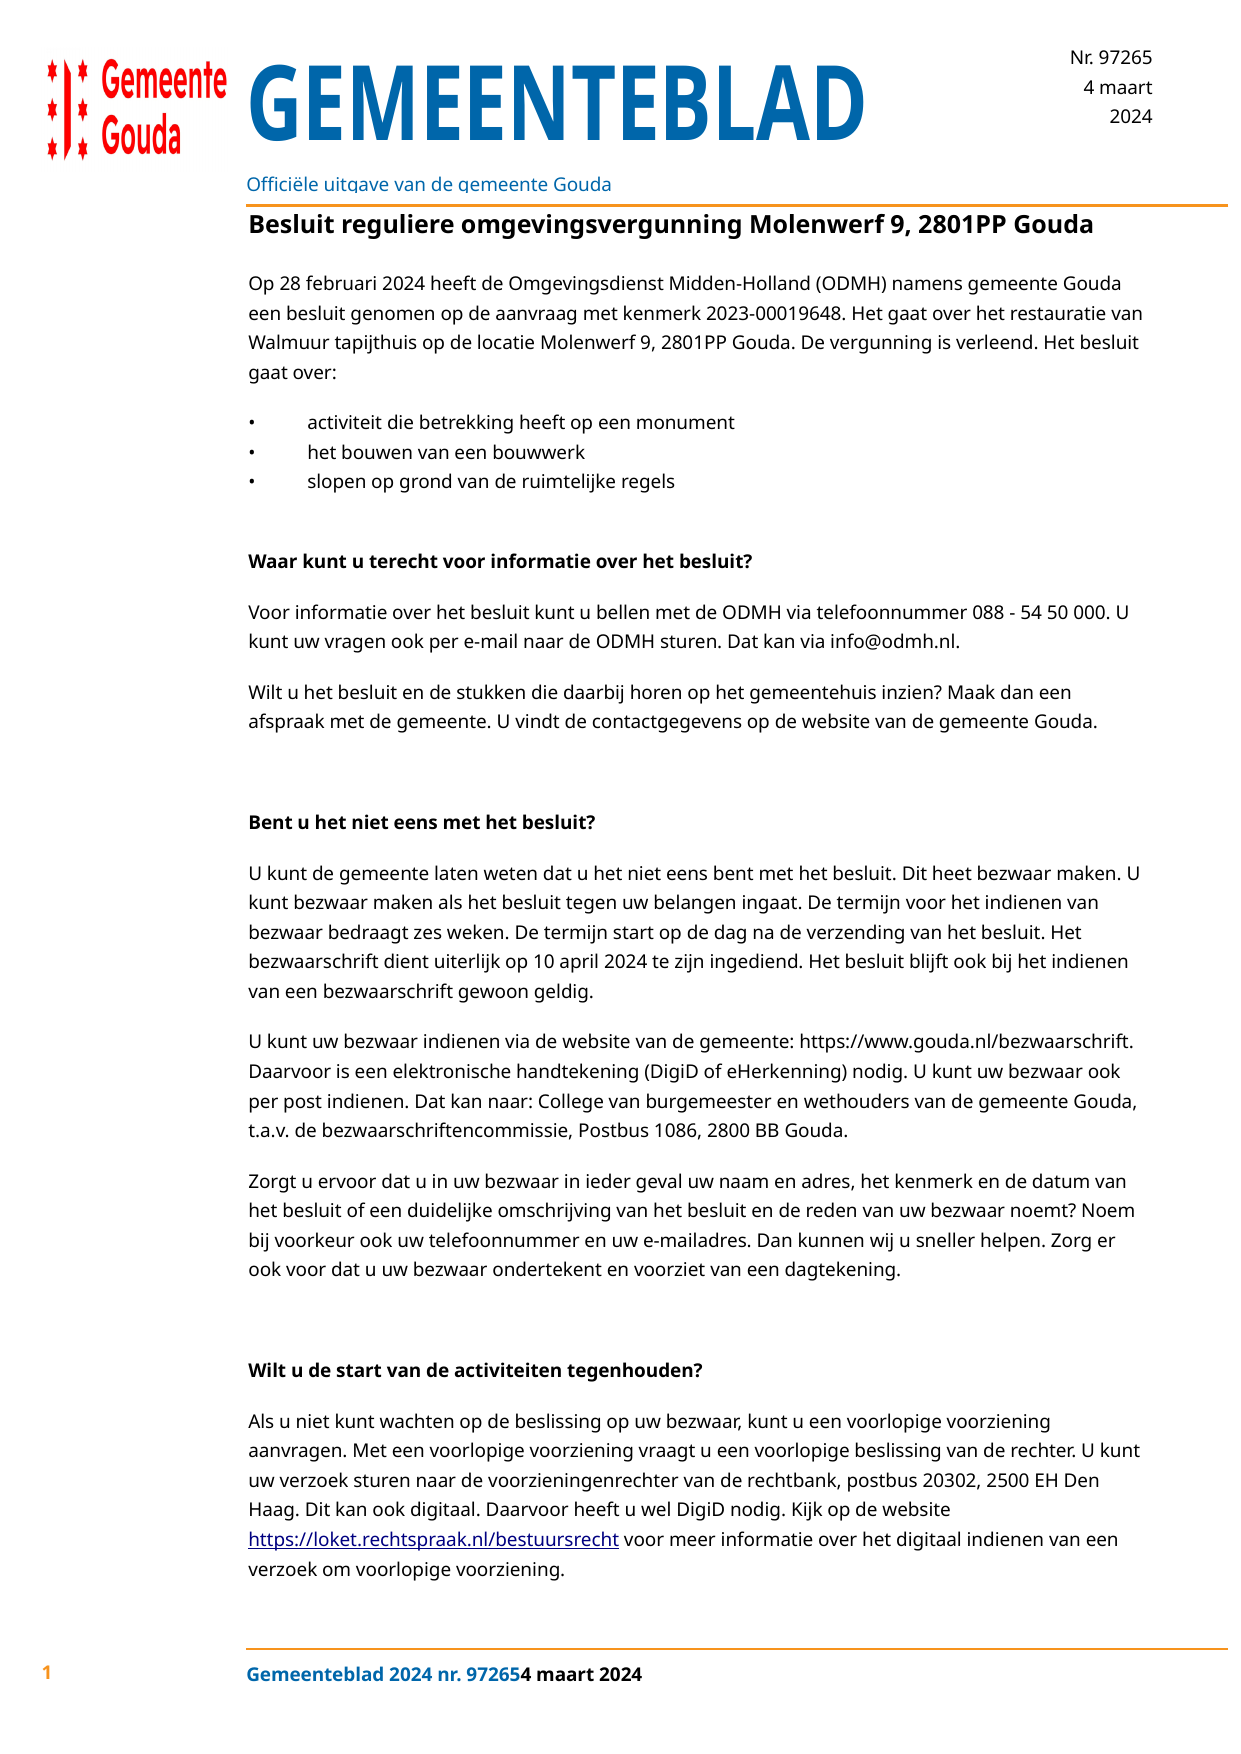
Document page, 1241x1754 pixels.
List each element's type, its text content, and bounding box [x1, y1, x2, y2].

text Op 28 februari 2024 heeft de Omgevingsdienst Midden-Holland (ODMH) namens gemeente Gouda een besluit genomen op de aanvraag met kenmerk 2023-00019648. Het gaat over het restauratie van Walmuur tapijthuis op de locatie Molenwerf 9, 2801PP Gouda. De vergunning is verleend. Het besluit gaat over: [248, 270, 1152, 385]
list het bouwen van een bouwwerk [248, 439, 1152, 465]
text Voor informatie over het besluit kunt u bellen met de ODMH via telefoonnummer 088 - 54 50 000. U kunt uw vragen ook per e-mail naar de ODMH sturen. Dat kan via info@odmh.nl. [248, 599, 1152, 654]
text Bent u het niet eens met het besluit? [248, 809, 1152, 835]
text Waar kunt u terecht voor informatie over het besluit? [248, 549, 1152, 574]
list activiteit die betrekking heeft op een monument [248, 409, 1152, 435]
text Als u niet kunt wachten op de beslissing op uw bezwaar, kunt u een voorlopige voorziening aanvragen. Met een voorlopige voorziening vraagt u een voorlopige beslissing van de rechter. U kunt uw verzoek sturen naar de voorzieningenrechter van de rechtbank, postbus 20302, 2500 EH Den Haag. Dit kan ook digitaal. Daarvoor heeft u wel DigiD nodig. Kijk op de website https://loket.rechtspraak.nl/bestuursrecht voor meer informatie over het digitaal indienen van een verzoek om voorlopige voorziening. [248, 1408, 1152, 1581]
picture [41, 47, 231, 172]
text Zorgt u ervoor dat u in uw bezwaar in ieder geval uw naam en adres, het kenmerk en de datum van het besluit of een duidelijke omschrijving van het besluit en de reden van uw bezwaar noemt? Noem bij voorkeur ook uw telefoonnummer en uw e-mailadres. Dan kunnen wij u sneller helpen. Zorg er ook voor dat u uw bezwaar ondertekent en voorziet van een dagtekening. [248, 1168, 1152, 1282]
list slopen op grond van de ruimtelijke regels [248, 469, 1152, 494]
text Besluit reguliere omgevingsvergunning Molenwerf 9, 2801PP Gouda [248, 207, 1152, 241]
text U kunt uw bezwaar indienen via de website van de gemeente: https://www.gouda.nl/bezwaarschrift. Daarvoor is een elektronische handtekening (DigiD of eHerkenning) nodig. U kunt uw bezwaar ook per post indienen. Dat kan naar: College van burgemeester en wethouders van de gemeente Gouda, t.a.v. de bezwaarschriftencommissie, Postbus 1086, 2800 BB Gouda. [248, 1029, 1152, 1143]
text U kunt de gemeente laten weten dat u het niet eens bent met het besluit. Dit heet bezwaar maken. U kunt bezwaar maken als het besluit tegen uw belangen ingaat. De termijn voor het indienen van bezwaar bedraagt zes weken. De termijn start op de dag na de verzending van het besluit. Het bezwaarschrift dient uiterlijk op 10 april 2024 te zijn ingediend. Het besluit blijft ook bij het indienen van een bezwaarschrift gewoon geldig. [248, 860, 1152, 1004]
text Wilt u de start van de activiteiten tegenhouden? [248, 1357, 1152, 1383]
text Wilt u het besluit en de stukken die daarbij horen op het gemeentehuis inzien? Maak dan een afspraak met de gemeente. U vindt de contactgegevens op de website van de gemeente Gouda. [248, 679, 1152, 734]
